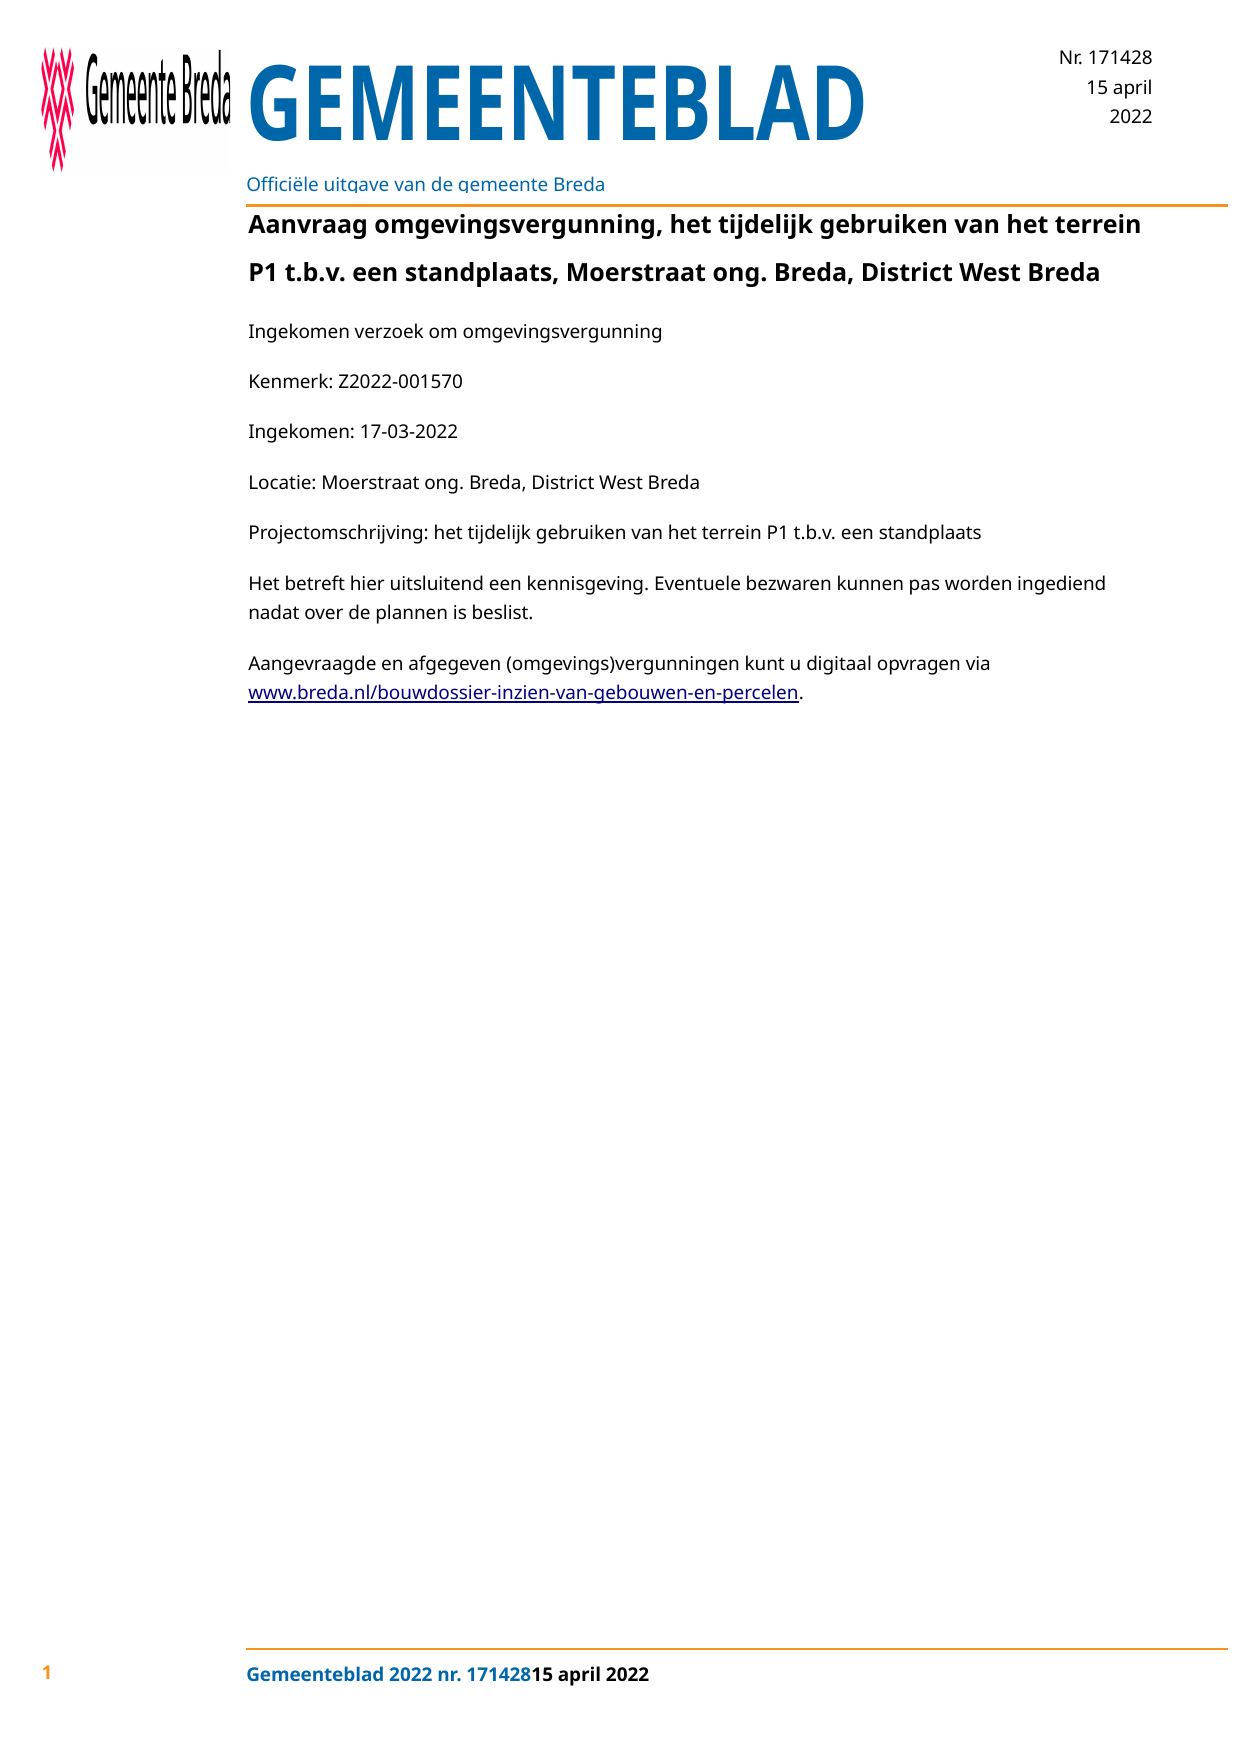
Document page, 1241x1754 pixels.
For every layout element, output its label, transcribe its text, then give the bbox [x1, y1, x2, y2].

text Aanvraag omgevingsvergunning, het tijdelijk gebruiken van het terrein P1 t.b.v. een standplaats, Moerstraat ong. Breda, District West Breda [248, 207, 1152, 288]
text Kenmerk: Z2022-001570 [248, 368, 1152, 394]
text Ingekomen: 17-03-2022 [248, 419, 1152, 444]
text Locatie: Moerstraat ong. Breda, District West Breda [248, 469, 1152, 495]
text Ingekomen verzoek om omgevingsvergunning [248, 318, 1152, 344]
text Aangevraagde en afgegeven (omgevings)vergunningen kunt u digitaal opvragen via www.breda.nl/bouwdossier-inzien-van-gebouwen-en-percelen. [248, 650, 1152, 705]
text Projectomschrijving: het tijdelijk gebruiken van het terrein P1 t.b.v. een standplaats [248, 519, 1152, 545]
text Het betreft hier uitsluitend een kennisgeving. Eventuele bezwaren kunnen pas worden ingediend nadat over de plannen is beslist. [248, 570, 1152, 625]
picture [41, 47, 231, 172]
